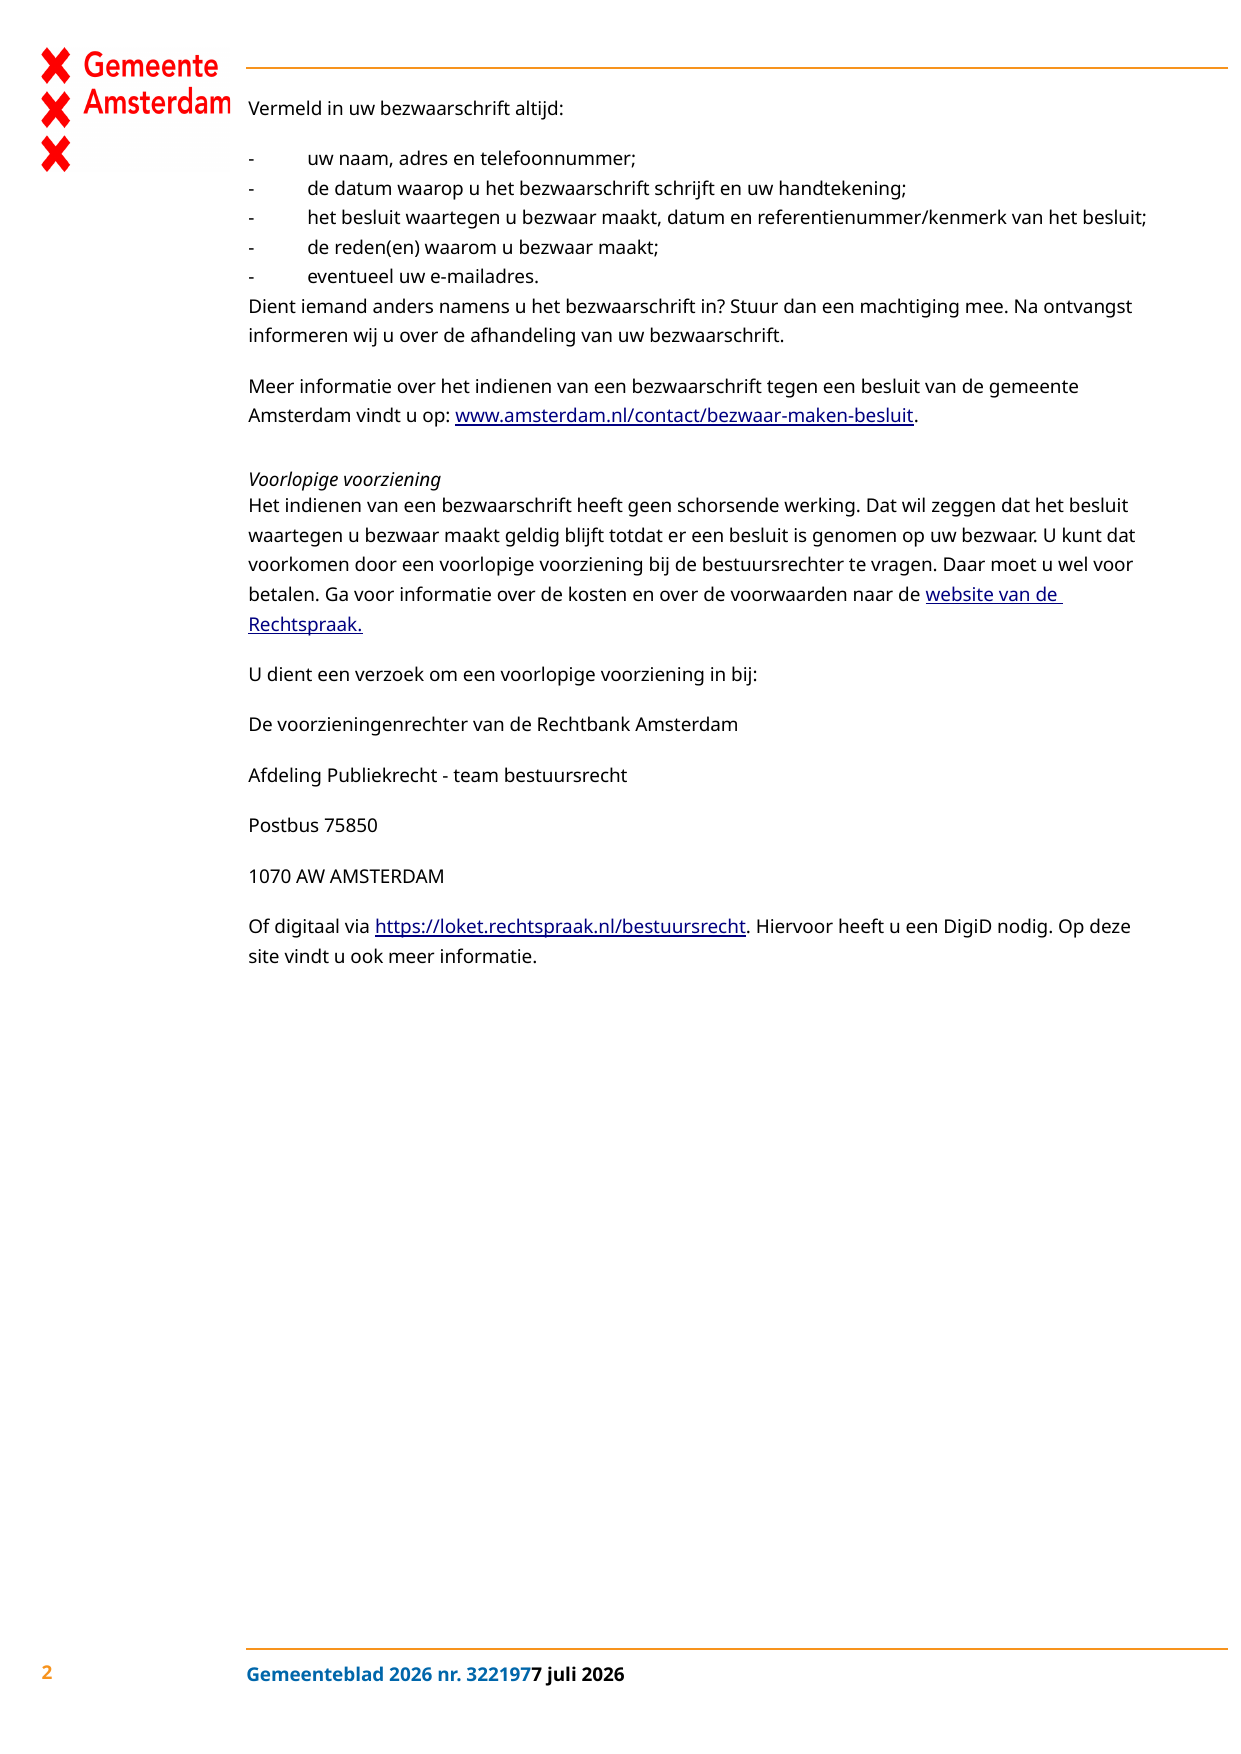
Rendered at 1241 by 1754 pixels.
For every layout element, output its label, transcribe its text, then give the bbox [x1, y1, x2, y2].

text Vermeld in uw bezwaarschrift altijd: [248, 95, 1152, 121]
text Dient iemand anders namens u het bezwaarschrift in? Stuur dan een machtiging mee. Na ontvangst informeren wij u over de afhandeling van uw bezwaarschrift. [248, 293, 1152, 348]
list eventueel uw e-mailadres. [248, 263, 1152, 289]
list de datum waarop u het bezwaarschrift schrijft en uw handtekening; [248, 175, 1152, 201]
text Postbus 75850 [248, 812, 1152, 838]
text Het indienen van een bezwaarschrift heeft geen schorsende werking. Dat wil zeggen dat het besluit waartegen u bezwaar maakt geldig blijft totdat er een besluit is genomen op uw bezwaar. U kunt dat voorkomen door een voorlopige voorziening bij de bestuursrechter te vragen. Daar moet u wel voor betalen. Ga voor informatie over de kosten en over de voorwaarden naar de website van de Rechtspraak. [248, 492, 1152, 636]
text Afdeling Publiekrecht - team bestuursrecht [248, 762, 1152, 788]
picture [41, 47, 231, 172]
list het besluit waartegen u bezwaar maakt, datum en referentienummer/kenmerk van het besluit; [248, 204, 1152, 230]
list de reden(en) waarom u bezwaar maakt; [248, 234, 1152, 260]
text 1070 AW AMSTERDAM [248, 863, 1152, 888]
text Of digitaal via https://loket.rechtspraak.nl/bestuursrecht. Hiervoor heeft u een DigiD nodig. Op deze site vindt u ook meer informatie. [248, 913, 1152, 968]
text U dient een verzoek om een voorlopige voorziening in bij: [248, 661, 1152, 687]
list uw naam, adres en telefoonnummer; [248, 145, 1152, 171]
text De voorzieningenrechter van de Rechtbank Amsterdam [248, 712, 1152, 737]
text Meer informatie over het indienen van een bezwaarschrift tegen een besluit van de gemeente Amsterdam vindt u op: www.amsterdam.nl/contact/bezwaar-maken-besluit. [248, 373, 1152, 428]
text Voorlopige voorziening [248, 467, 1152, 492]
